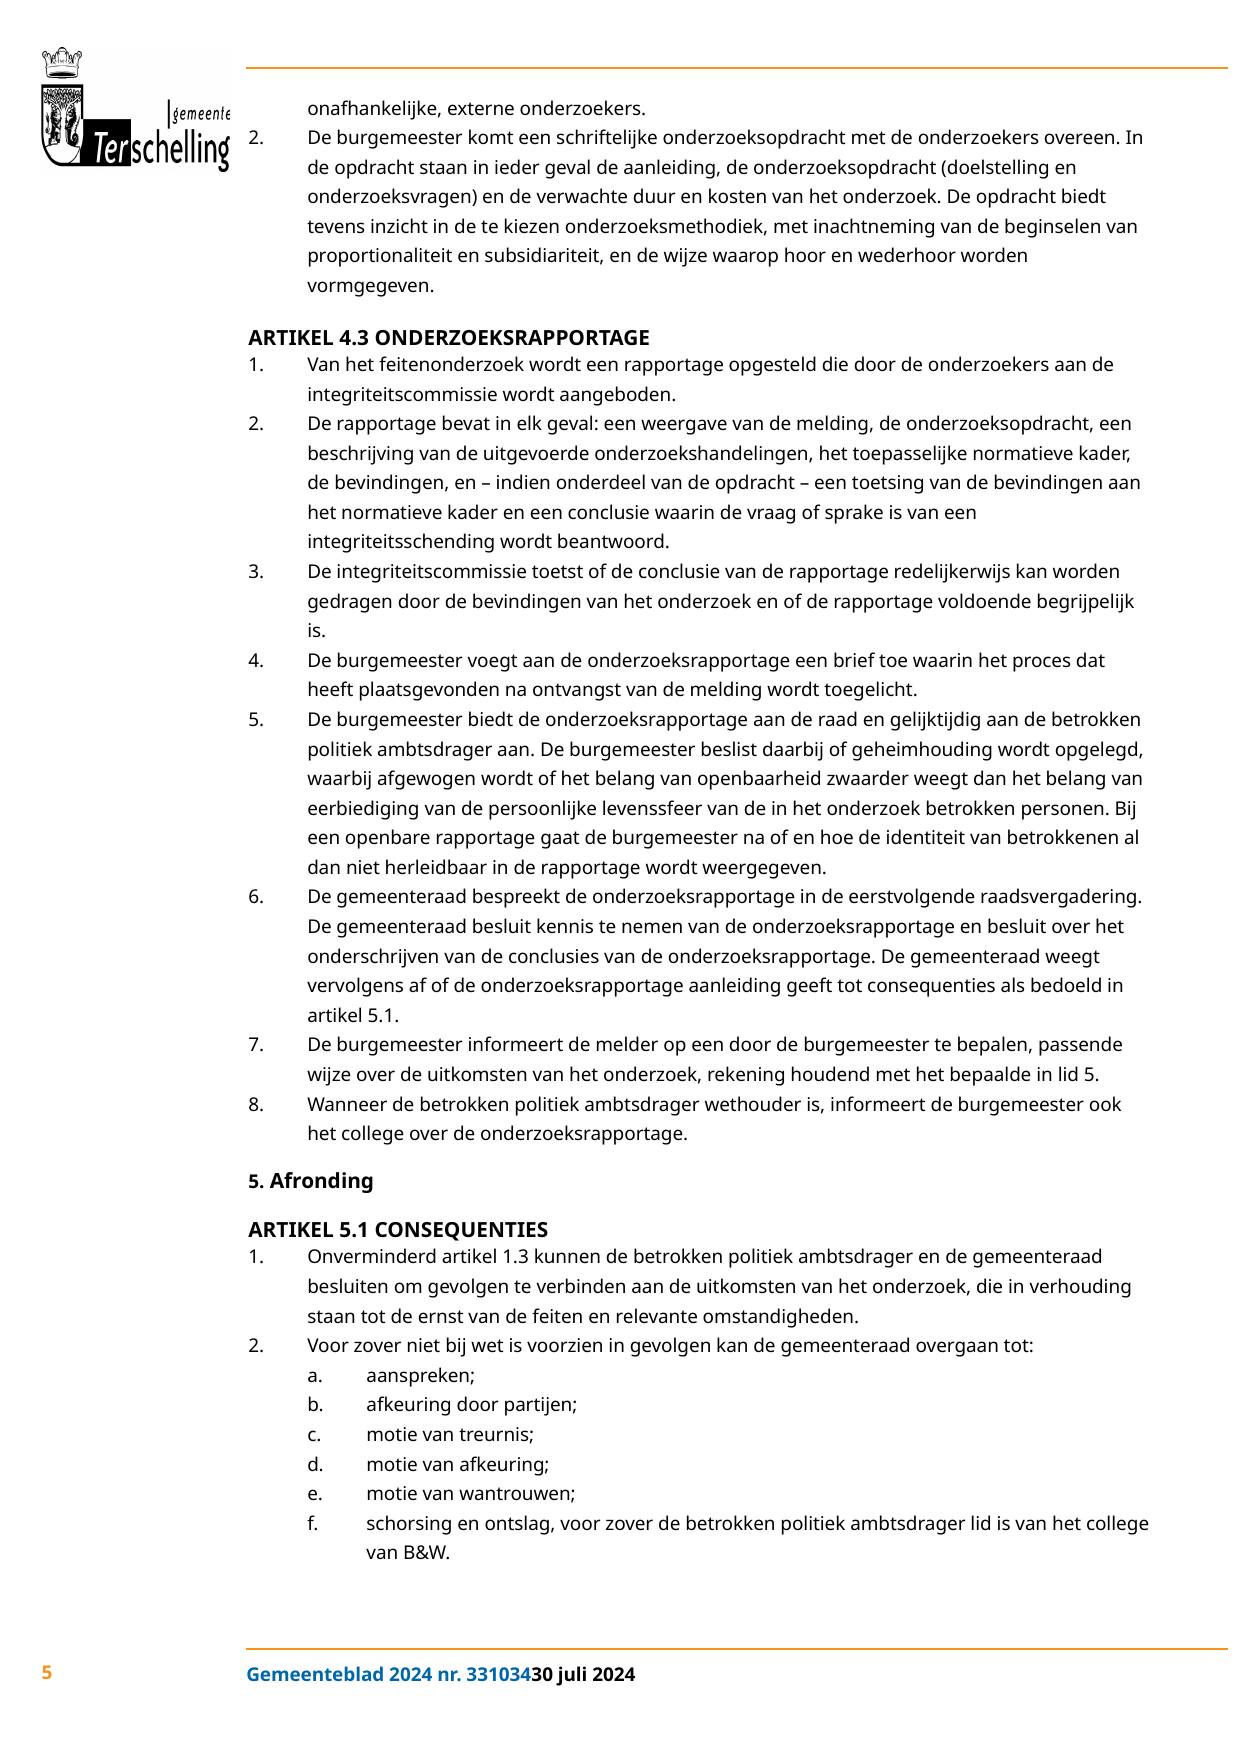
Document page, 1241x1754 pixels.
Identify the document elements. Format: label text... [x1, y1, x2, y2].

text 5. Afronding [248, 1166, 1152, 1194]
list aanspreken; [307, 1362, 1152, 1388]
text ARTIKEL 4.3 ONDERZOEKSRAPPORTAGE [248, 323, 1152, 351]
list De integriteitscommissie toetst of de conclusie van de rapportage redelijkerwijs kan worden gedragen door de bevindingen van het onderzoek en of de rapportage voldoende begrijpelijk is. [248, 558, 1152, 643]
list afkeuring door partijen; [307, 1392, 1152, 1417]
list De burgemeester informeert de melder op een door de burgemeester te bepalen, passende wijze over de uitkomsten van het onderzoek, rekening houdend met het bepaalde in lid 5. [248, 1032, 1152, 1087]
list Onverminderd artikel 1.3 kunnen de betrokken politiek ambtsdrager en de gemeenteraad besluiten om gevolgen te verbinden aan de uitkomsten van het onderzoek, die in verhouding staan tot de ernst van de feiten en relevante omstandigheden. [248, 1244, 1152, 1328]
list motie van afkeuring; [307, 1451, 1152, 1476]
list Van het feitenonderzoek wordt een rapportage opgesteld die door de onderzoekers aan de integriteitscommissie wordt aangeboden. [248, 351, 1152, 406]
list De rapportage bevat in elk geval: een weergave van de melding, de onderzoeksopdracht, een beschrijving van de uitgevoerde onderzoekshandelingen, het toepasselijke normatieve kader, de bevindingen, en – indien onderdeel van de opdracht – een toetsing van de bevindingen aan het normatieve kader en een conclusie waarin de vraag of sprake is van een integriteitsschending wordt beantwoord. [248, 410, 1152, 554]
list motie van wantrouwen; [307, 1480, 1152, 1506]
list onafhankelijke, externe onderzoekers. [248, 95, 1152, 121]
list motie van treurnis; [307, 1421, 1152, 1447]
list De burgemeester biedt de onderzoeksrapportage aan de raad en gelijktijdig aan de betrokken politiek ambtsdrager aan. De burgemeester beslist daarbij of geheimhouding wordt opgelegd, waarbij afgewogen wordt of het belang van openbaarheid zwaarder weegt dan het belang van eerbiediging van de persoonlijke levenssfeer van de in het onderzoek betrokken personen. Bij een openbare rapportage gaat de burgemeester na of en hoe de identiteit van betrokkenen al dan niet herleidbaar in de rapportage wordt weergegeven. [248, 706, 1152, 880]
list Wanneer de betrokken politiek ambtsdrager wethouder is, informeert de burgemeester ook het college over de onderzoeksrapportage. [248, 1091, 1152, 1146]
list De burgemeester komt een schriftelijke onderzoeksopdracht met de onderzoekers overeen. In de opdracht staan in ieder geval de aanleiding, de onderzoeksopdracht (doelstelling en onderzoeksvragen) en de verwachte duur en kosten van het onderzoek. De opdracht biedt tevens inzicht in de te kiezen onderzoeksmethodiek, met inachtneming van de beginselen van proportionaliteit en subsidiariteit, en de wijze waarop hoor en wederhoor worden vormgegeven. [248, 124, 1152, 298]
list schorsing en ontslag, voor zover de betrokken politiek ambtsdrager lid is van het college van B&W. [307, 1510, 1152, 1565]
text ARTIKEL 5.1 CONSEQUENTIES [248, 1215, 1152, 1244]
picture [41, 47, 231, 172]
list De gemeenteraad bespreekt de onderzoeksrapportage in de eerstvolgende raadsvergadering. De gemeenteraad besluit kennis te nemen van de onderzoeksrapportage en besluit over het onderschrijven van de conclusies van de onderzoeksrapportage. De gemeenteraad weegt vervolgens af of de onderzoeksrapportage aanleiding geeft tot consequenties als bedoeld in artikel 5.1. [248, 884, 1152, 1028]
list Voor zover niet bij wet is voorzien in gevolgen kan de gemeenteraad overgaan tot: [248, 1332, 1152, 1358]
list De burgemeester voegt aan de onderzoeksrapportage een brief toe waarin het proces dat heeft plaatsgevonden na ontvangst van de melding wordt toegelicht. [248, 647, 1152, 702]
